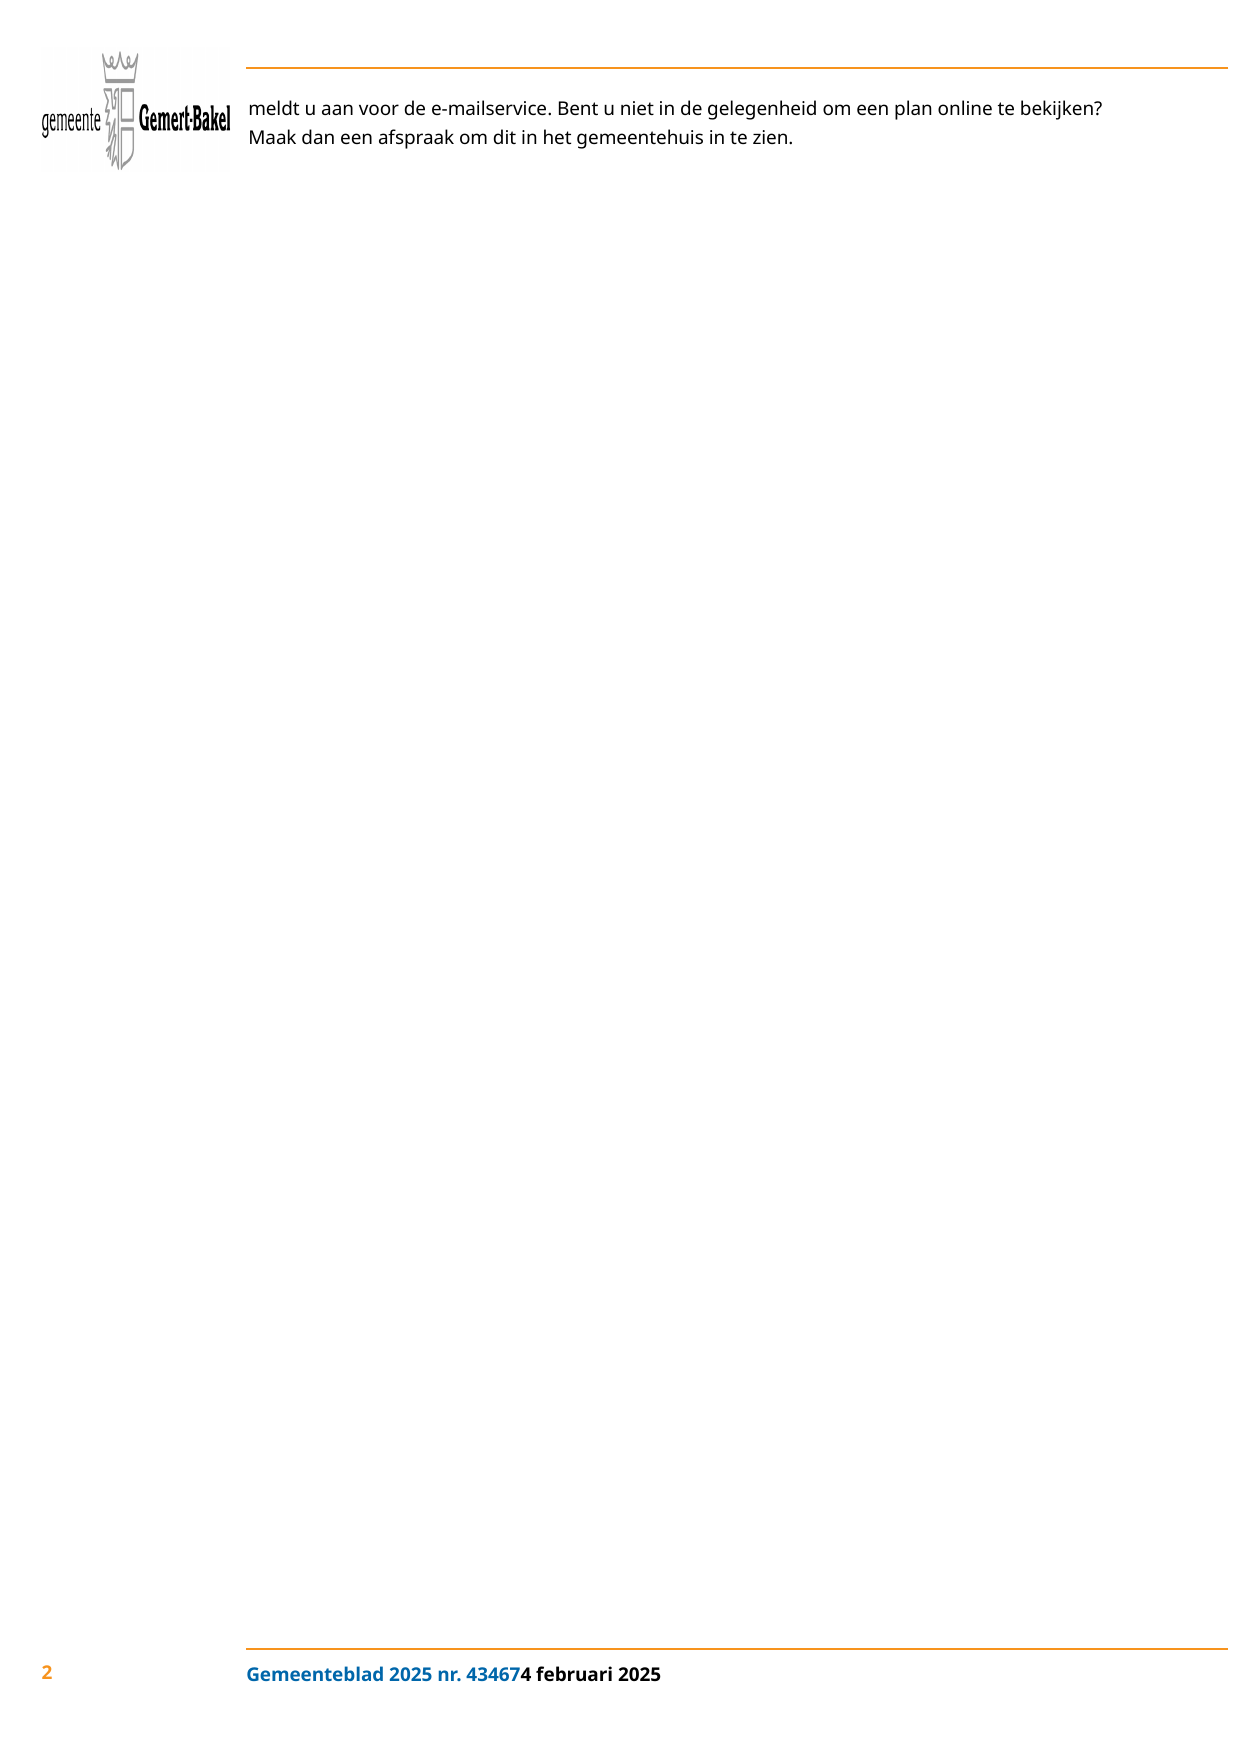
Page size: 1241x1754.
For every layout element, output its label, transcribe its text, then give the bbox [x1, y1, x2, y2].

text meldt u aan voor de e-mailservice. Bent u niet in de gelegenheid om een plan online te bekijken? Maak dan een afspraak om dit in het gemeentehuis in te zien. [248, 95, 1152, 150]
picture [41, 47, 231, 172]
